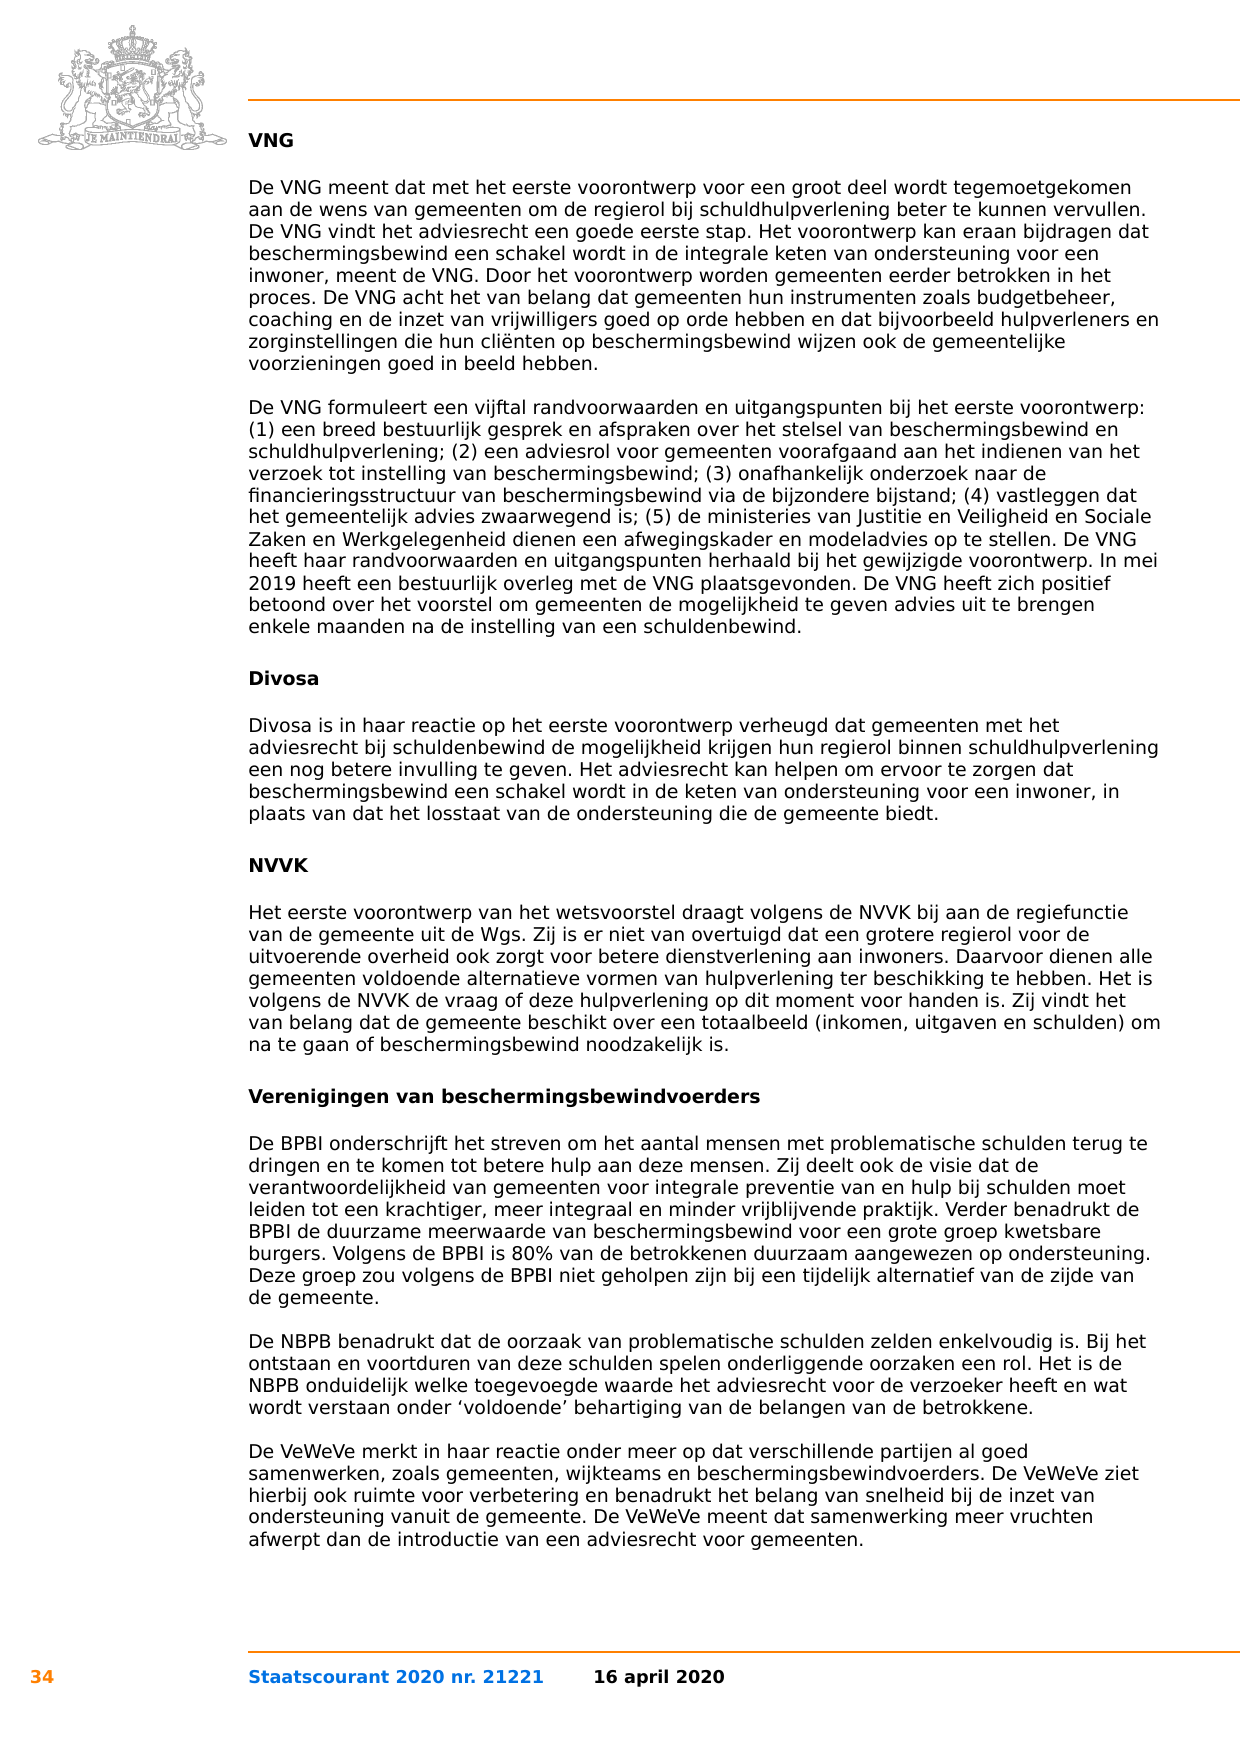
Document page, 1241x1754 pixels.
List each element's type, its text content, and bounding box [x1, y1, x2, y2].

subtitle VNG [248, 130, 1163, 152]
subtitle Divosa [248, 668, 1163, 690]
text Het eerste voorontwerp van het wetsvoorstel draagt volgens de NVVK bij aan de regiefunctie van de gemeente uit de Wgs. Zij is er niet van overtuigd dat een grotere regierol voor de uitvoerende overheid ook zorgt voor betere dienstverlening aan inwoners. Daarvoor dienen alle gemeenten voldoende alternatieve vormen van hulpverlening ter beschikking te hebben. Het is volgens de NVVK de vraag of deze hulpverlening op dit moment voor handen is. Zij vindt het van belang dat de gemeente beschikt over een totaalbeeld (inkomen, uitgaven en schulden) om na te gaan of beschermingsbewind noodzakelijk is. [248, 902, 1163, 1056]
text De VNG formuleert een vijftal randvoorwaarden en uitgangspunten bij het eerste voorontwerp: (1) een breed bestuurlijk gesprek en afspraken over het stelsel van beschermingsbewind en schuldhulpverlening; (2) een adviesrol voor gemeenten voorafgaand aan het indienen van het verzoek tot instelling van beschermingsbewind; (3) onafhankelijk onderzoek naar de financieringsstructuur van beschermingsbewind via de bijzondere bijstand; (4) vastleggen dat het gemeentelijk advies zwaarwegend is; (5) de ministeries van Justitie en Veiligheid en Sociale Zaken en Werkgelegenheid dienen een afwegingskader en modeladvies op te stellen. De VNG heeft haar randvoorwaarden en uitgangspunten herhaald bij het gewijzigde voorontwerp. In mei 2019 heeft een bestuurlijk overleg met de VNG plaatsgevonden. De VNG heeft zich positief betoond over het voorstel om gemeenten de mogelijkheid te geven advies uit te brengen enkele maanden na de instelling van een schuldenbewind. [248, 397, 1163, 638]
text De BPBI onderschrijft het streven om het aantal mensen met problematische schulden terug te dringen en te komen tot betere hulp aan deze mensen. Zij deelt ook de visie dat de verantwoordelijkheid van gemeenten voor integrale preventie van en hulp bij schulden moet leiden tot een krachtiger, meer integraal en minder vrijblijvende praktijk. Verder benadrukt de BPBI de duurzame meerwaarde van beschermingsbewind voor een grote groep kwetsbare burgers. Volgens de BPBI is 80% van de betrokkenen duurzaam aangewezen op ondersteuning. Deze groep zou volgens de BPBI niet geholpen zijn bij een tijdelijk alternatief van de zijde van de gemeente. [248, 1133, 1163, 1309]
subtitle NVVK [248, 855, 1163, 877]
text De VNG meent dat met het eerste voorontwerp voor een groot deel wordt tegemoetgekomen aan de wens van gemeenten om de regierol bij schuldhulpverlening beter te kunnen vervullen. De VNG vindt het adviesrecht een goede eerste stap. Het voorontwerp kan eraan bijdragen dat beschermingsbewind een schakel wordt in de integrale keten van ondersteuning voor een inwoner, meent de VNG. Door het voorontwerp worden gemeenten eerder betrokken in het proces. De VNG acht het van belang dat gemeenten hun instrumenten zoals budgetbeheer, coaching en de inzet van vrijwilligers goed op orde hebben en dat bijvoorbeeld hulpverleners en zorginstellingen die hun cliënten op beschermingsbewind wijzen ook de gemeentelijke voorzieningen goed in beeld hebben. [248, 177, 1163, 375]
text De VeWeVe merkt in haar reactie onder meer op dat verschillende partijen al goed samenwerken, zoals gemeenten, wijkteams en beschermingsbewindvoerders. De VeWeVe ziet hierbij ook ruimte voor verbetering en benadrukt het belang van snelheid bij de inzet van ondersteuning vanuit de gemeente. De VeWeVe meent dat samenwerking meer vruchten afwerpt dan de introductie van een adviesrecht voor gemeenten. [248, 1441, 1163, 1550]
picture [38, 25, 227, 150]
subtitle Verenigingen van beschermingsbewindvoerders [248, 1086, 1163, 1108]
text De NBPB benadrukt dat de oorzaak van problematische schulden zelden enkelvoudig is. Bij het ontstaan en voortduren van deze schulden spelen onderliggende oorzaken een rol. Het is de NBPB onduidelijk welke toegevoegde waarde het adviesrecht voor de verzoeker heeft en wat wordt verstaan onder ‘voldoende’ behartiging van de belangen van de betrokkene. [248, 1331, 1163, 1419]
text Divosa is in haar reactie op het eerste voorontwerp verheugd dat gemeenten met het adviesrecht bij schuldenbewind de mogelijkheid krijgen hun regierol binnen schuldhulpverlening een nog betere invulling te geven. Het adviesrecht kan helpen om ervoor te zorgen dat beschermingsbewind een schakel wordt in de keten van ondersteuning voor een inwoner, in plaats van dat het losstaat van de ondersteuning die de gemeente biedt. [248, 715, 1163, 825]
